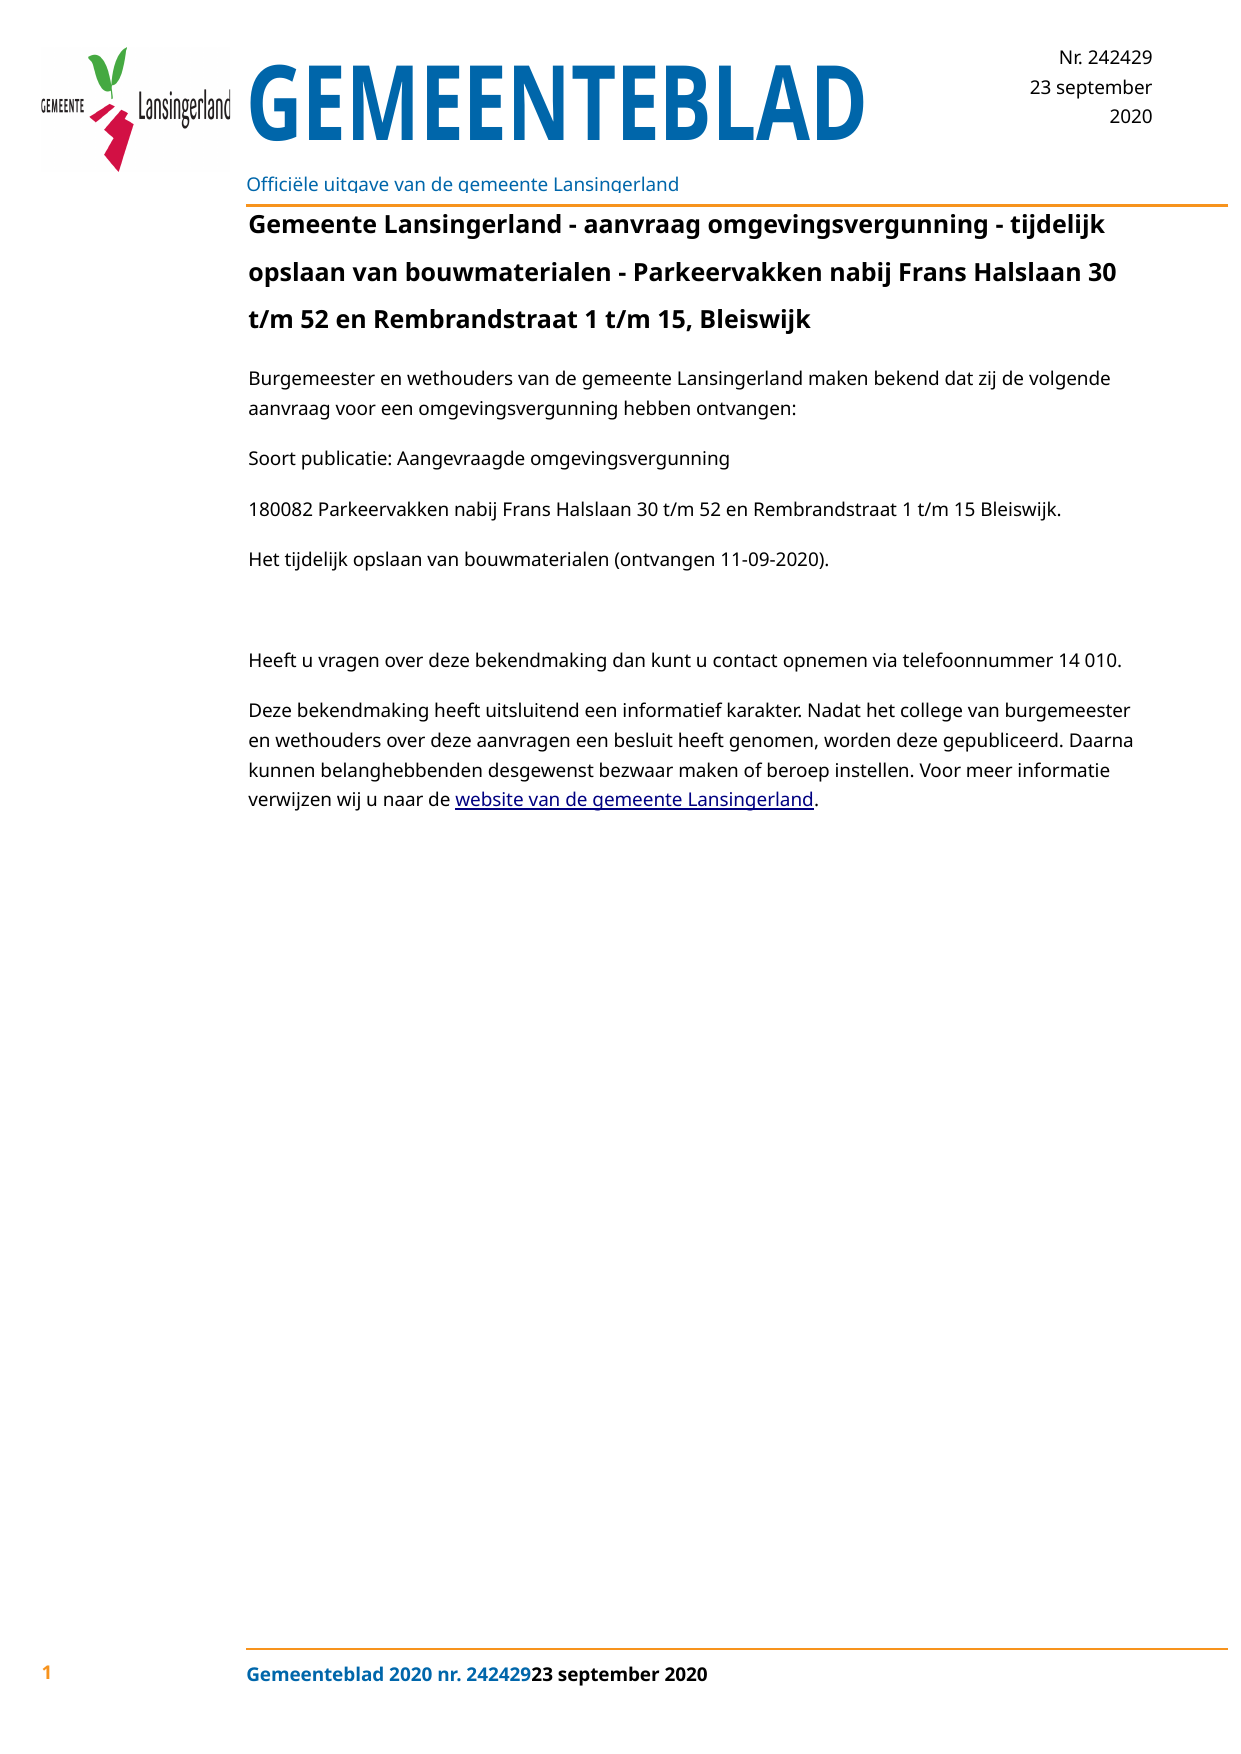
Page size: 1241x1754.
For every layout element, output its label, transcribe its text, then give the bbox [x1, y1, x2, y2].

text Soort publicatie: Aangevraagde omgevingsvergunning [248, 446, 1152, 471]
text Het tijdelijk opslaan van bouwmaterialen (ontvangen 11-09-2020). [248, 546, 1152, 572]
text Gemeente Lansingerland - aanvraag omgevingsvergunning - tijdelijk opslaan van bouwmaterialen - Parkeervakken nabij Frans Halslaan 30 t/m 52 en Rembrandstraat 1 t/m 15, Bleiswijk [248, 207, 1152, 336]
text Burgemeester en wethouders van de gemeente Lansingerland maken bekend dat zij de volgende aanvraag voor een omgevingsvergunning hebben ontvangen: [248, 366, 1152, 421]
picture [41, 47, 231, 172]
text Deze bekendmaking heeft uitsluitend een informatief karakter. Nadat het college van burgemeester en wethouders over deze aanvragen een besluit heeft genomen, worden deze gepubliceerd. Daarna kunnen belanghebbenden desgewenst bezwaar maken of beroep instellen. Voor meer informatie verwijzen wij u naar de website van de gemeente Lansingerland. [248, 698, 1152, 812]
text Heeft u vragen over deze bekendmaking dan kunt u contact opnemen via telefoonnummer 14 010. [248, 647, 1152, 673]
text 180082 Parkeervakken nabij Frans Halslaan 30 t/m 52 en Rembrandstraat 1 t/m 15 Bleiswijk. [248, 496, 1152, 522]
